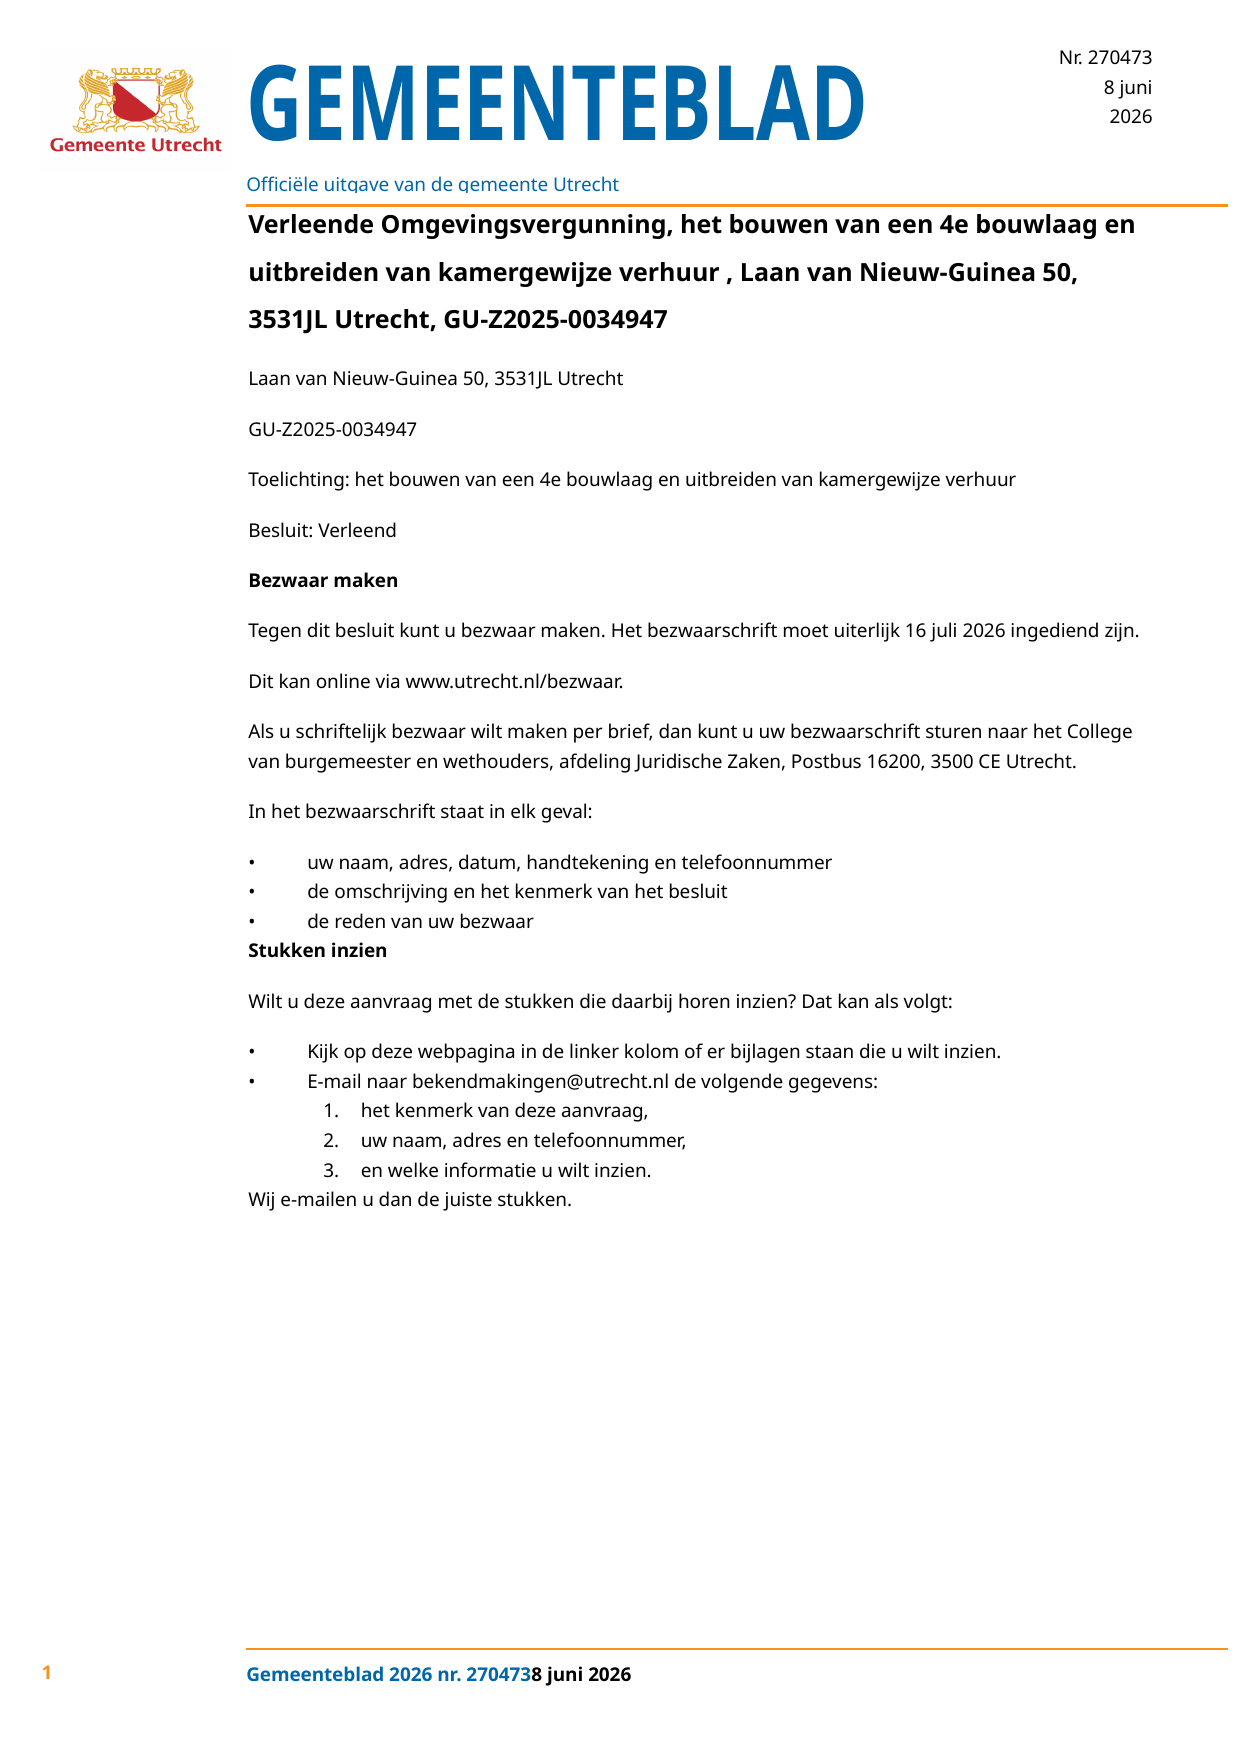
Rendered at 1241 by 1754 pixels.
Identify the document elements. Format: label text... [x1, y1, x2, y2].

text Besluit: Verleend [248, 517, 1152, 542]
text Verleende Omgevingsvergunning, het bouwen van een 4e bouwlaag en uitbreiden van kamergewijze verhuur , Laan van Nieuw-Guinea 50, 3531JL Utrecht, GU-Z2025-0034947 [248, 207, 1152, 336]
text Wilt u deze aanvraag met de stukken die daarbij horen inzien? Dat kan als volgt: [248, 988, 1152, 1014]
text Wij e-mailen u dan de juiste stukken. [248, 1186, 1152, 1212]
text Dit kan online via www.utrecht.nl/bezwaar. [248, 668, 1152, 694]
picture [41, 47, 231, 172]
list en welke informatie u wilt inzien. [323, 1157, 1152, 1182]
text GU-Z2025-0034947 [248, 416, 1152, 442]
text Bezwaar maken [248, 567, 1152, 593]
list uw naam, adres en telefoonnummer, [323, 1127, 1152, 1153]
text Als u schriftelijk bezwaar wilt maken per brief, dan kunt u uw bezwaarschrift sturen naar het College van burgemeester en wethouders, afdeling Juridische Zaken, Postbus 16200, 3500 CE Utrecht. [248, 718, 1152, 774]
text Toelichting: het bouwen van een 4e bouwlaag en uitbreiden van kamergewijze verhuur [248, 466, 1152, 492]
list Kijk op deze webpagina in de linker kolom of er bijlagen staan die u wilt inzien. [248, 1038, 1152, 1064]
list E-mail naar bekendmakingen@utrecht.nl de volgende gegevens: [248, 1068, 1152, 1094]
text In het bezwaarschrift staat in elk geval: [248, 798, 1152, 824]
list uw naam, adres, datum, handtekening en telefoonnummer [248, 849, 1152, 874]
list het kenmerk van deze aanvraag, [323, 1098, 1152, 1123]
text Stukken inzien [248, 938, 1152, 963]
text Laan van Nieuw-Guinea 50, 3531JL Utrecht [248, 366, 1152, 391]
text Tegen dit besluit kunt u bezwaar maken. Het bezwaarschrift moet uiterlijk 16 juli 2026 ingediend zijn. [248, 618, 1152, 643]
list de omschrijving en het kenmerk van het besluit [248, 878, 1152, 904]
list de reden van uw bezwaar [248, 908, 1152, 934]
